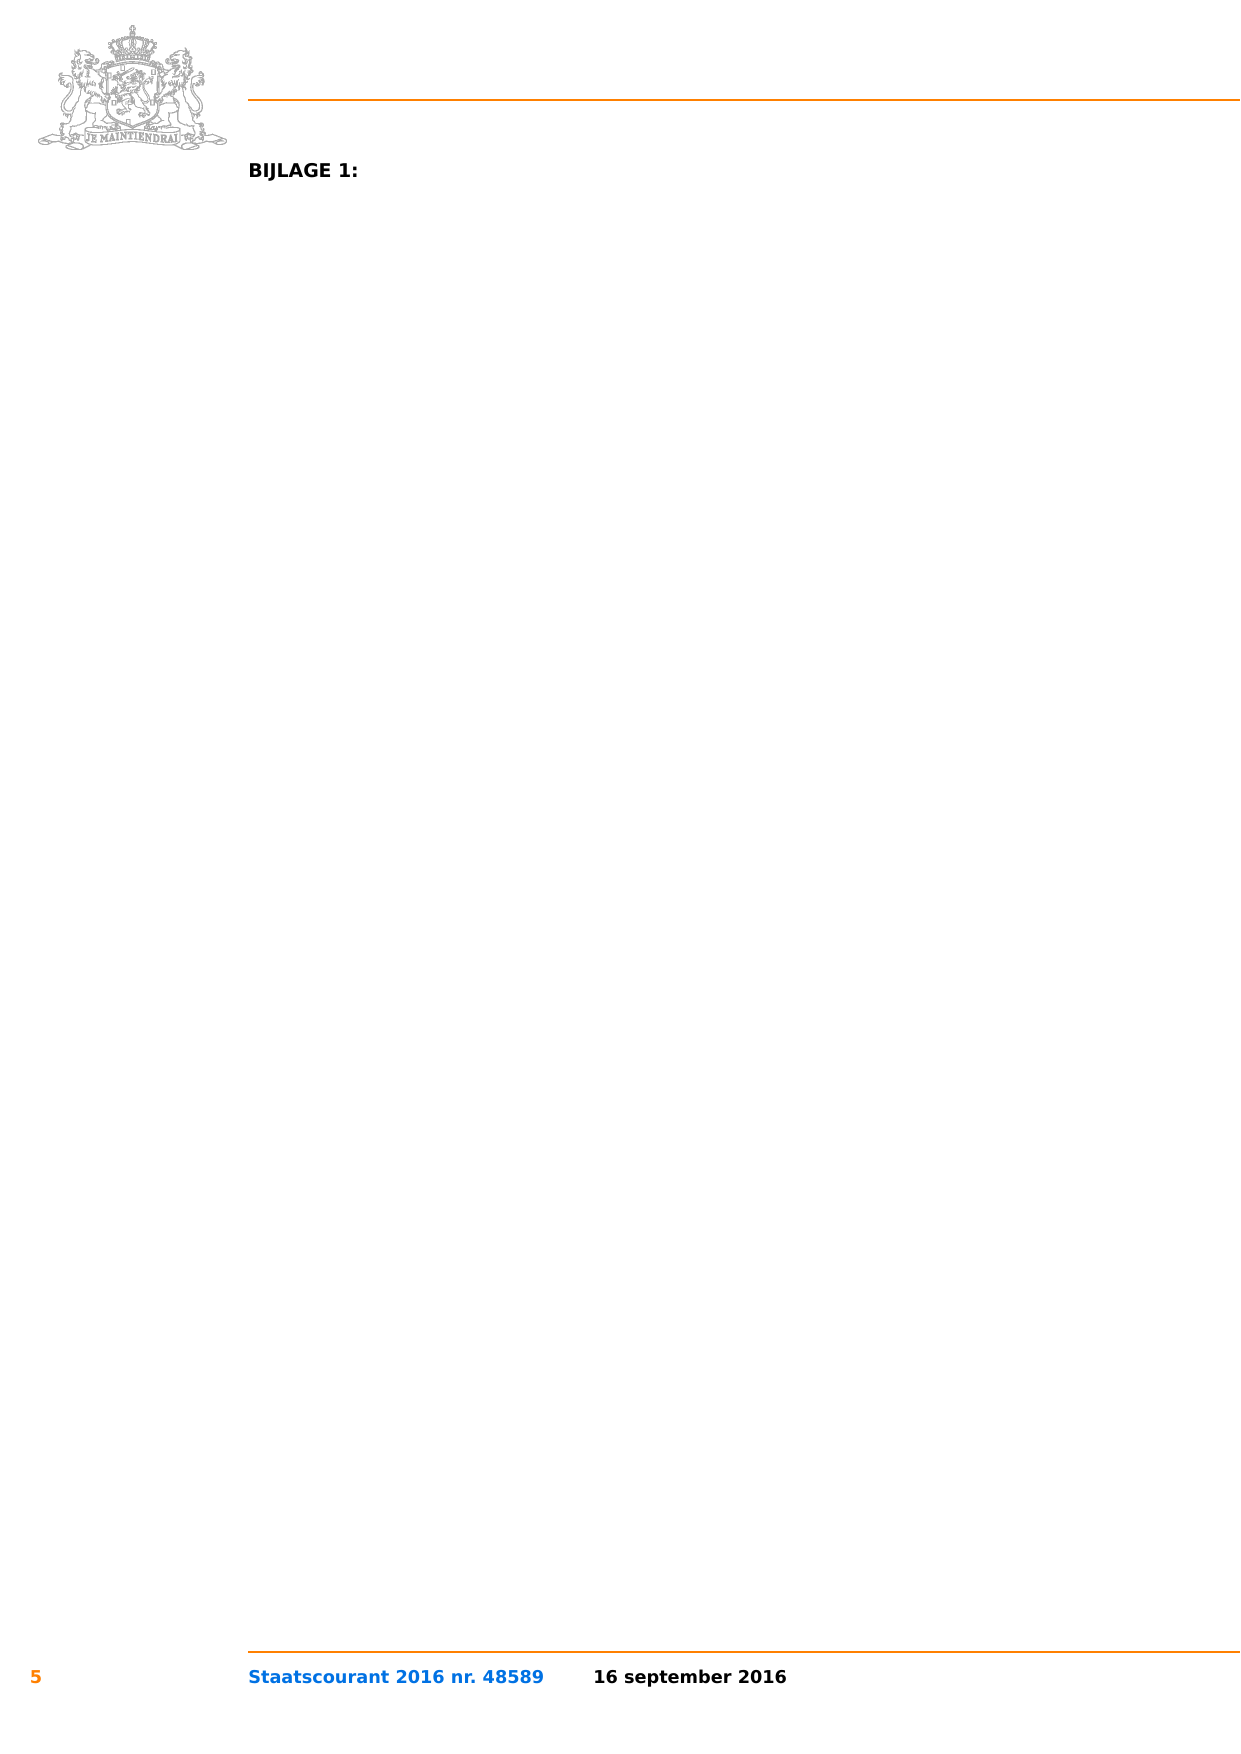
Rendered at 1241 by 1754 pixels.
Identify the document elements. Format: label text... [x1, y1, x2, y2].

subtitle BIJLAGE 1: [248, 160, 1163, 182]
picture [38, 25, 227, 150]
